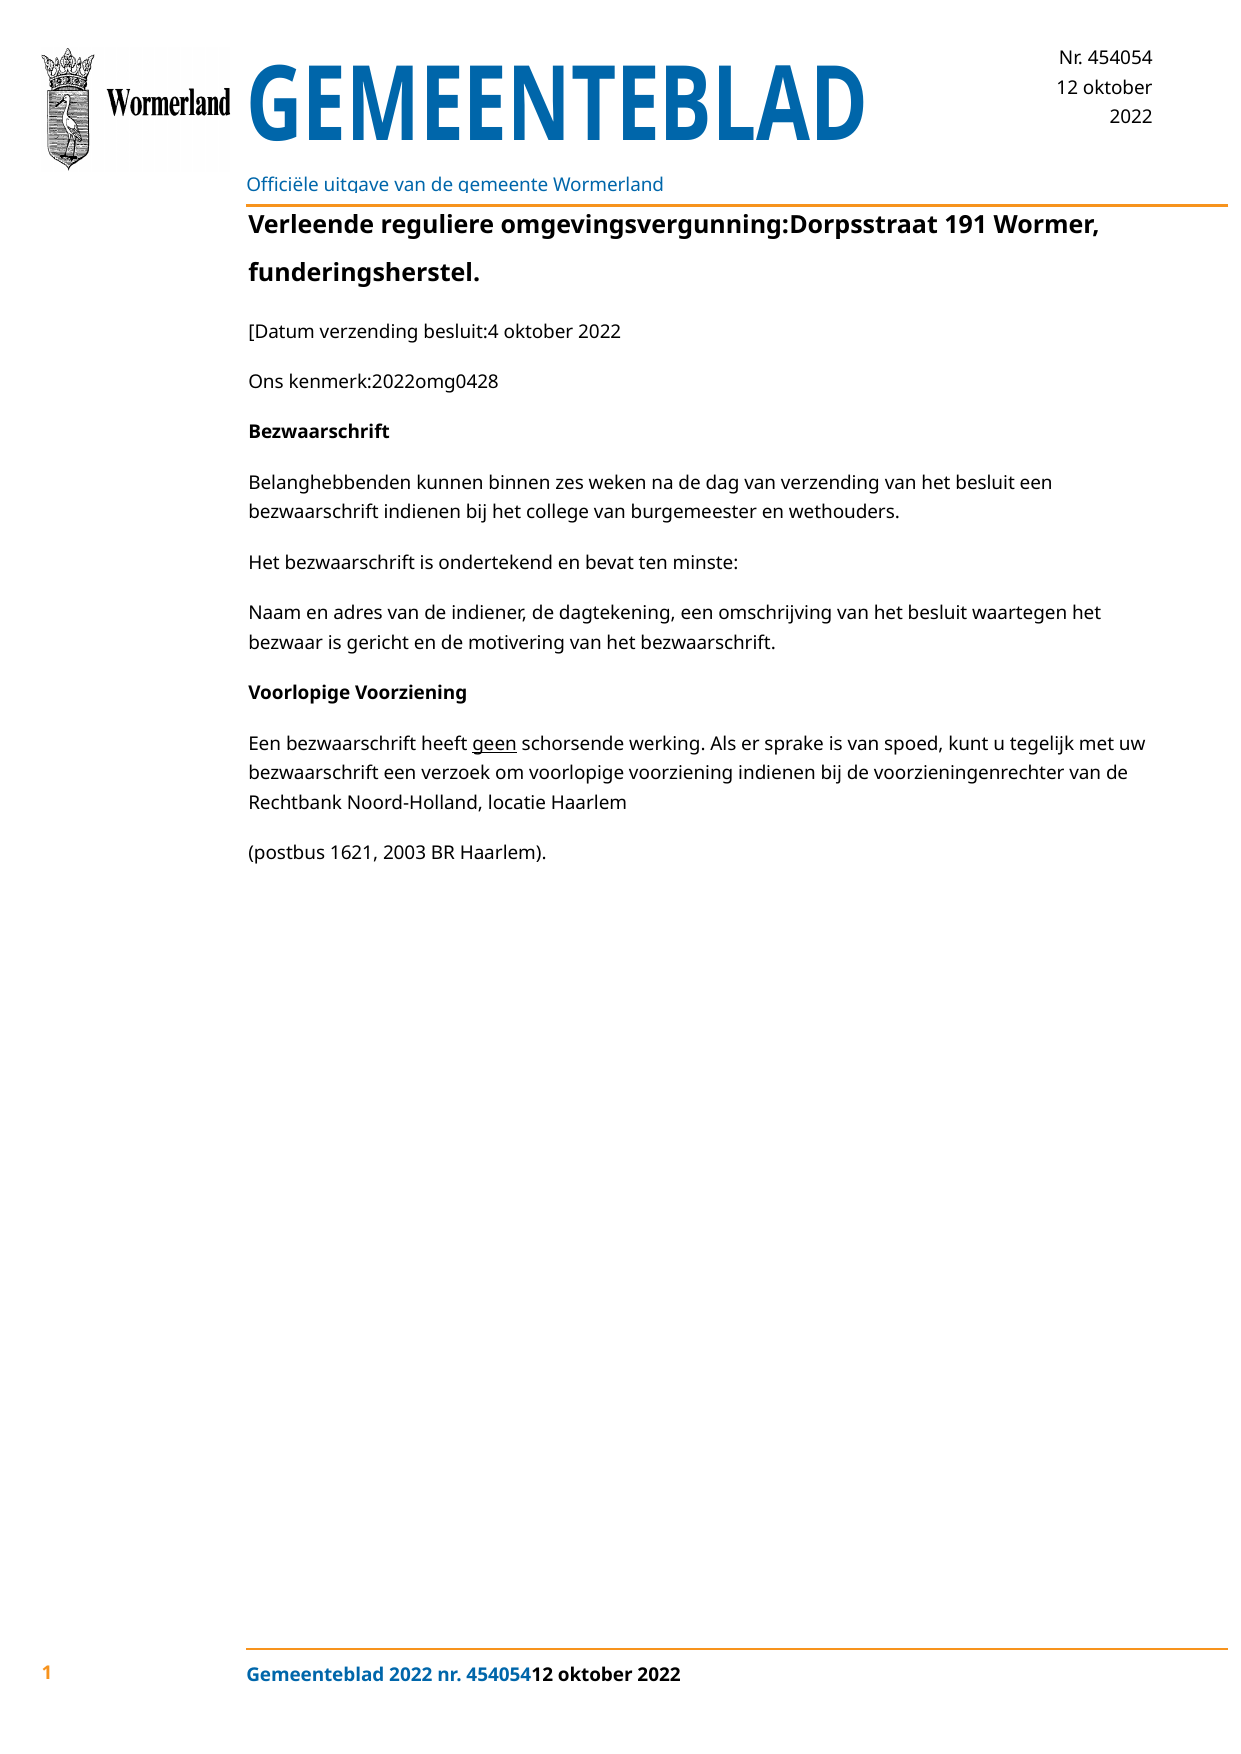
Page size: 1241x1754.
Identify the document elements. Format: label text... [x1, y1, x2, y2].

text Belanghebbenden kunnen binnen zes weken na de dag van verzending van het besluit een bezwaarschrift indienen bij het college van burgemeester en wethouders. [248, 469, 1152, 524]
text Verleende reguliere omgevingsvergunning:Dorpsstraat 191 Wormer, funderingsherstel. [248, 207, 1152, 288]
text [Datum verzending besluit:4 oktober 2022 [248, 318, 1152, 344]
text Het bezwaarschrift is ondertekend en bevat ten minste: [248, 549, 1152, 575]
picture [41, 47, 231, 172]
text Voorlopige Voorziening [248, 679, 1152, 705]
text (postbus 1621, 2003 BR Haarlem). [248, 839, 1152, 865]
text Een bezwaarschrift heeft geen schorsende werking. Als er sprake is van spoed, kunt u tegelijk met uw bezwaarschrift een verzoek om voorlopige voorziening indienen bij de voorzieningenrechter van de Rechtbank Noord-Holland, locatie Haarlem [248, 730, 1152, 815]
text Ons kenmerk:2022omg0428 [248, 368, 1152, 394]
text Naam en adres van de indiener, de dagtekening, een omschrijving van het besluit waartegen het bezwaar is gericht en de motivering van het bezwaarschrift. [248, 599, 1152, 655]
text Bezwaarschrift [248, 419, 1152, 444]
